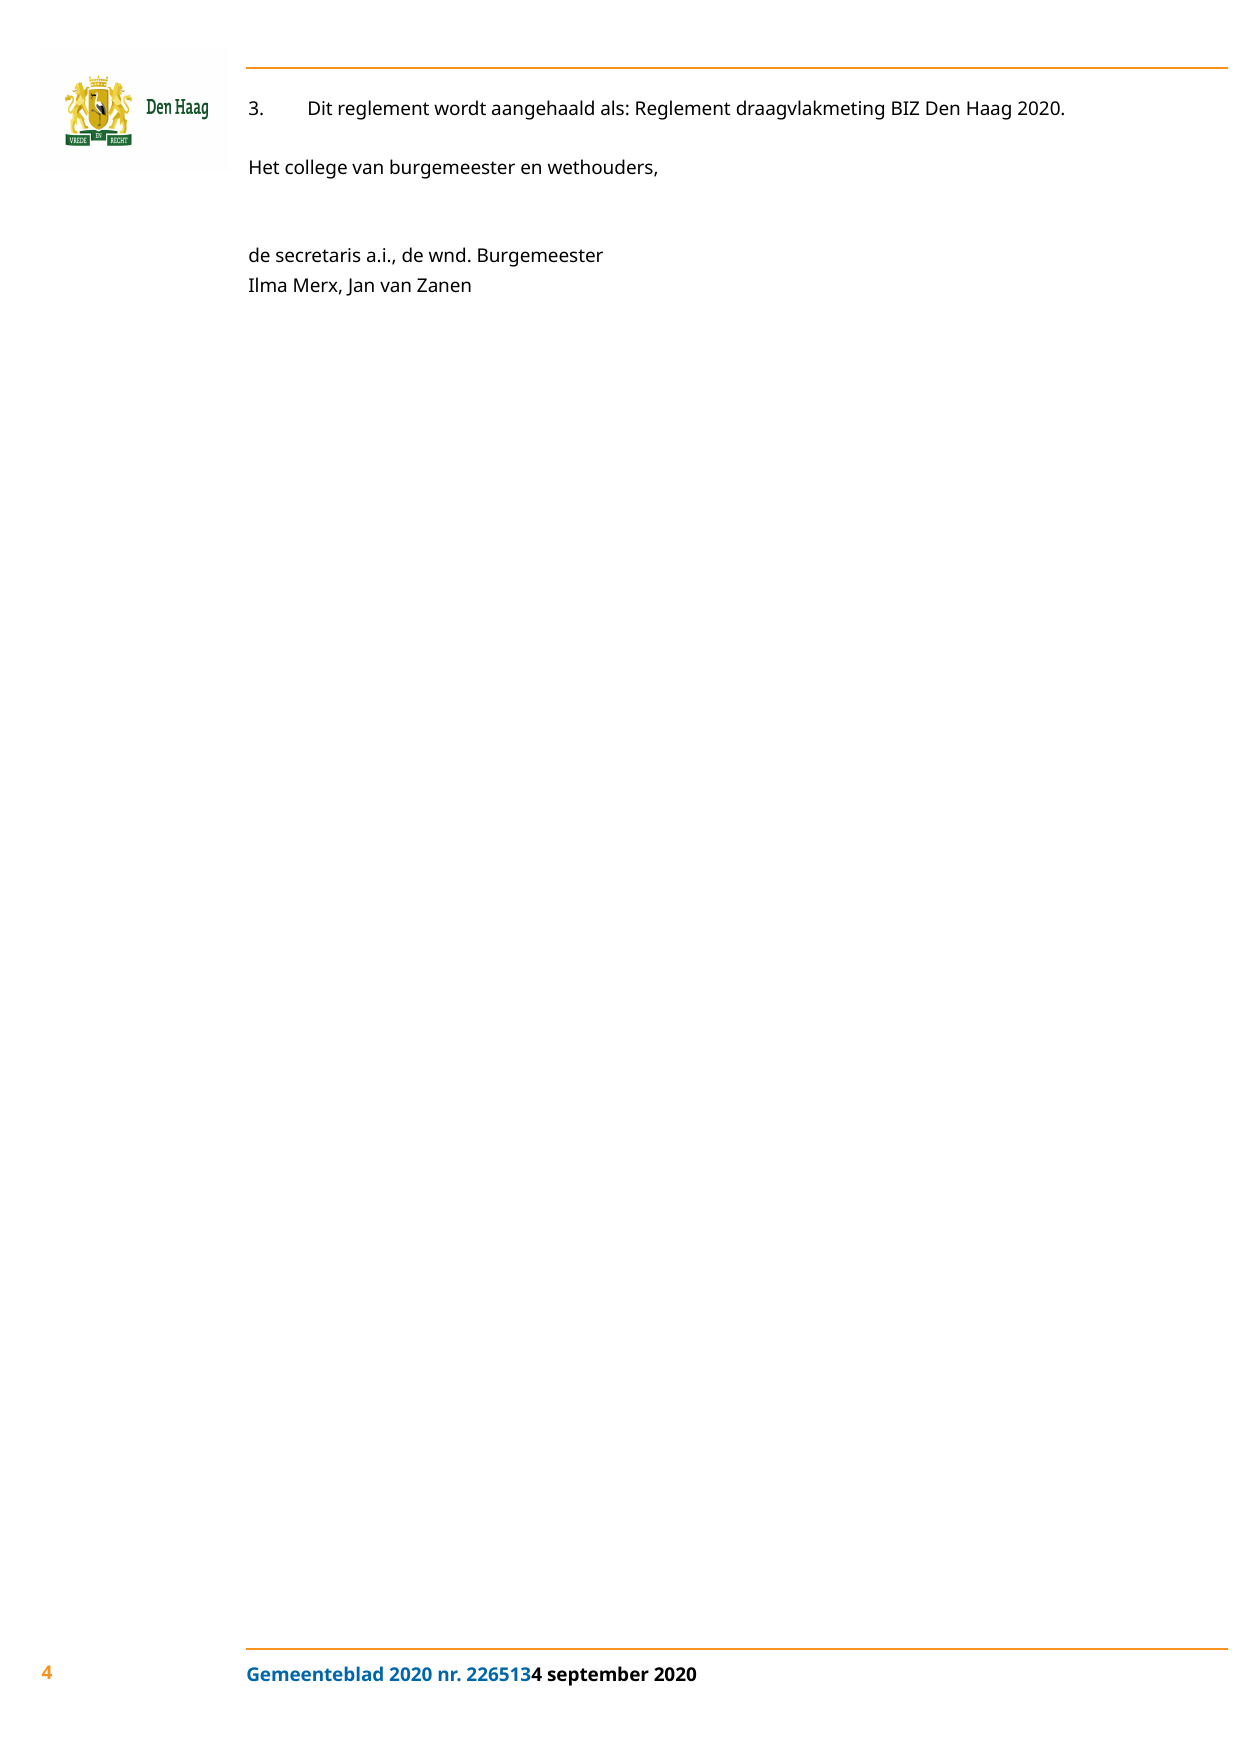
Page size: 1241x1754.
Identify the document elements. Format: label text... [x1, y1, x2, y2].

text Het college van burgemeester en wethouders, [248, 154, 1152, 180]
text Ilma Merx, Jan van Zanen [248, 272, 1152, 298]
text de secretaris a.i., de wnd. Burgemeester [248, 243, 1152, 268]
list Dit reglement wordt aangehaald als: Reglement draagvlakmeting BIZ Den Haag 2020. [248, 95, 1152, 121]
picture [41, 47, 231, 172]
